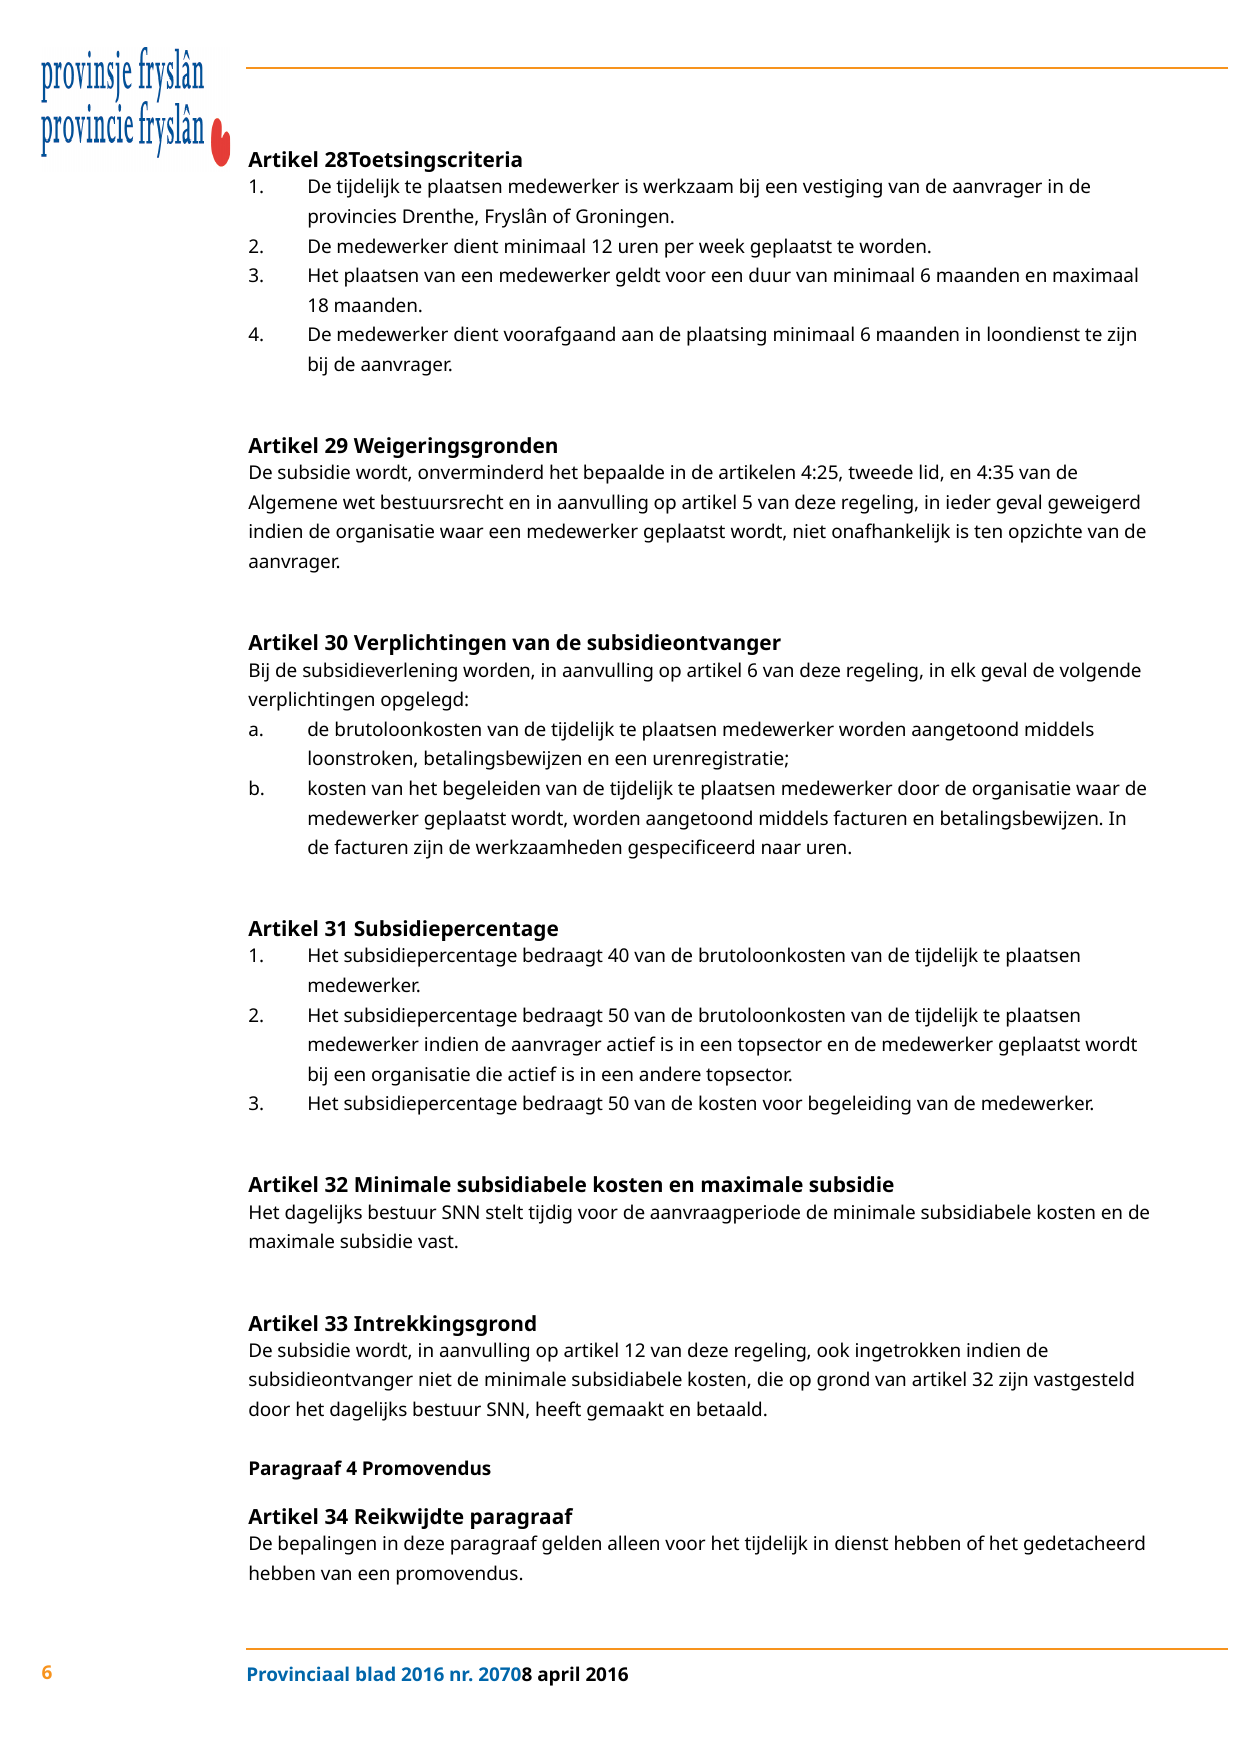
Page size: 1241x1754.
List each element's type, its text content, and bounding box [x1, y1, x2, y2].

picture [41, 47, 231, 172]
text Artikel 28Toetsingscriteria [248, 145, 1152, 174]
text Artikel 33 Intrekkingsgrond [248, 1309, 1152, 1337]
list De medewerker dient minimaal 12 uren per week geplaatst te worden. [248, 233, 1152, 258]
text De bepalingen in deze paragraaf gelden alleen voor het tijdelijk in dienst hebben of het gedetacheerd hebben van een promovendus. [248, 1530, 1152, 1586]
text Artikel 31 Subsidiepercentage [248, 914, 1152, 943]
text Het dagelijks bestuur SNN stelt tijdig voor de aanvraagperiode de minimale subsidiabele kosten en de maximale subsidie vast. [248, 1199, 1152, 1254]
list Het subsidiepercentage bedraagt 40 van de brutoloonkosten van de tijdelijk te plaatsen medewerker. [248, 943, 1152, 998]
text Artikel 34 Reikwijdte paragraaf [248, 1502, 1152, 1530]
text Artikel 32 Minimale subsidiabele kosten en maximale subsidie [248, 1171, 1152, 1199]
text Paragraaf 4 Promovendus [248, 1455, 1152, 1481]
text De subsidie wordt, onverminderd het bepaalde in de artikelen 4:25, tweede lid, en 4:35 van de Algemene wet bestuursrecht en in aanvulling op artikel 5 van deze regeling, in ieder geval geweigerd indien de organisatie waar een medewerker geplaatst wordt, niet onafhankelijk is ten opzichte van de aanvrager. [248, 459, 1152, 574]
list kosten van het begeleiden van de tijdelijk te plaatsen medewerker door de organisatie waar de medewerker geplaatst wordt, worden aangetoond middels facturen en betalingsbewijzen. In de facturen zijn de werkzaamheden gespecificeerd naar uren. [248, 775, 1152, 860]
list de brutoloonkosten van de tijdelijk te plaatsen medewerker worden aangetoond middels loonstroken, betalingsbewijzen en een urenregistratie; [248, 716, 1152, 771]
text Bij de subsidieverlening worden, in aanvulling op artikel 6 van deze regeling, in elk geval de volgende verplichtingen opgelegd: [248, 657, 1152, 712]
list Het plaatsen van een medewerker geldt voor een duur van minimaal 6 maanden en maximaal 18 maanden. [248, 262, 1152, 318]
list Het subsidiepercentage bedraagt 50 van de brutoloonkosten van de tijdelijk te plaatsen medewerker indien de aanvrager actief is in een topsector en de medewerker geplaatst wordt bij een organisatie die actief is in een andere topsector. [248, 1002, 1152, 1087]
list Het subsidiepercentage bedraagt 50 van de kosten voor begeleiding van de medewerker. [248, 1091, 1152, 1116]
text De subsidie wordt, in aanvulling op artikel 12 van deze regeling, ook ingetrokken indien de subsidieontvanger niet de minimale subsidiabele kosten, die op grond van artikel 32 zijn vastgesteld door het dagelijks bestuur SNN, heeft gemaakt en betaald. [248, 1337, 1152, 1422]
text Artikel 30 Verplichtingen van de subsidieontvanger [248, 628, 1152, 657]
text Artikel 29 Weigeringsgronden [248, 431, 1152, 459]
list De tijdelijk te plaatsen medewerker is werkzaam bij een vestiging van de aanvrager in de provincies Drenthe, Fryslân of Groningen. [248, 174, 1152, 229]
list De medewerker dient voorafgaand aan de plaatsing minimaal 6 maanden in loondienst te zijn bij de aanvrager. [248, 322, 1152, 377]
